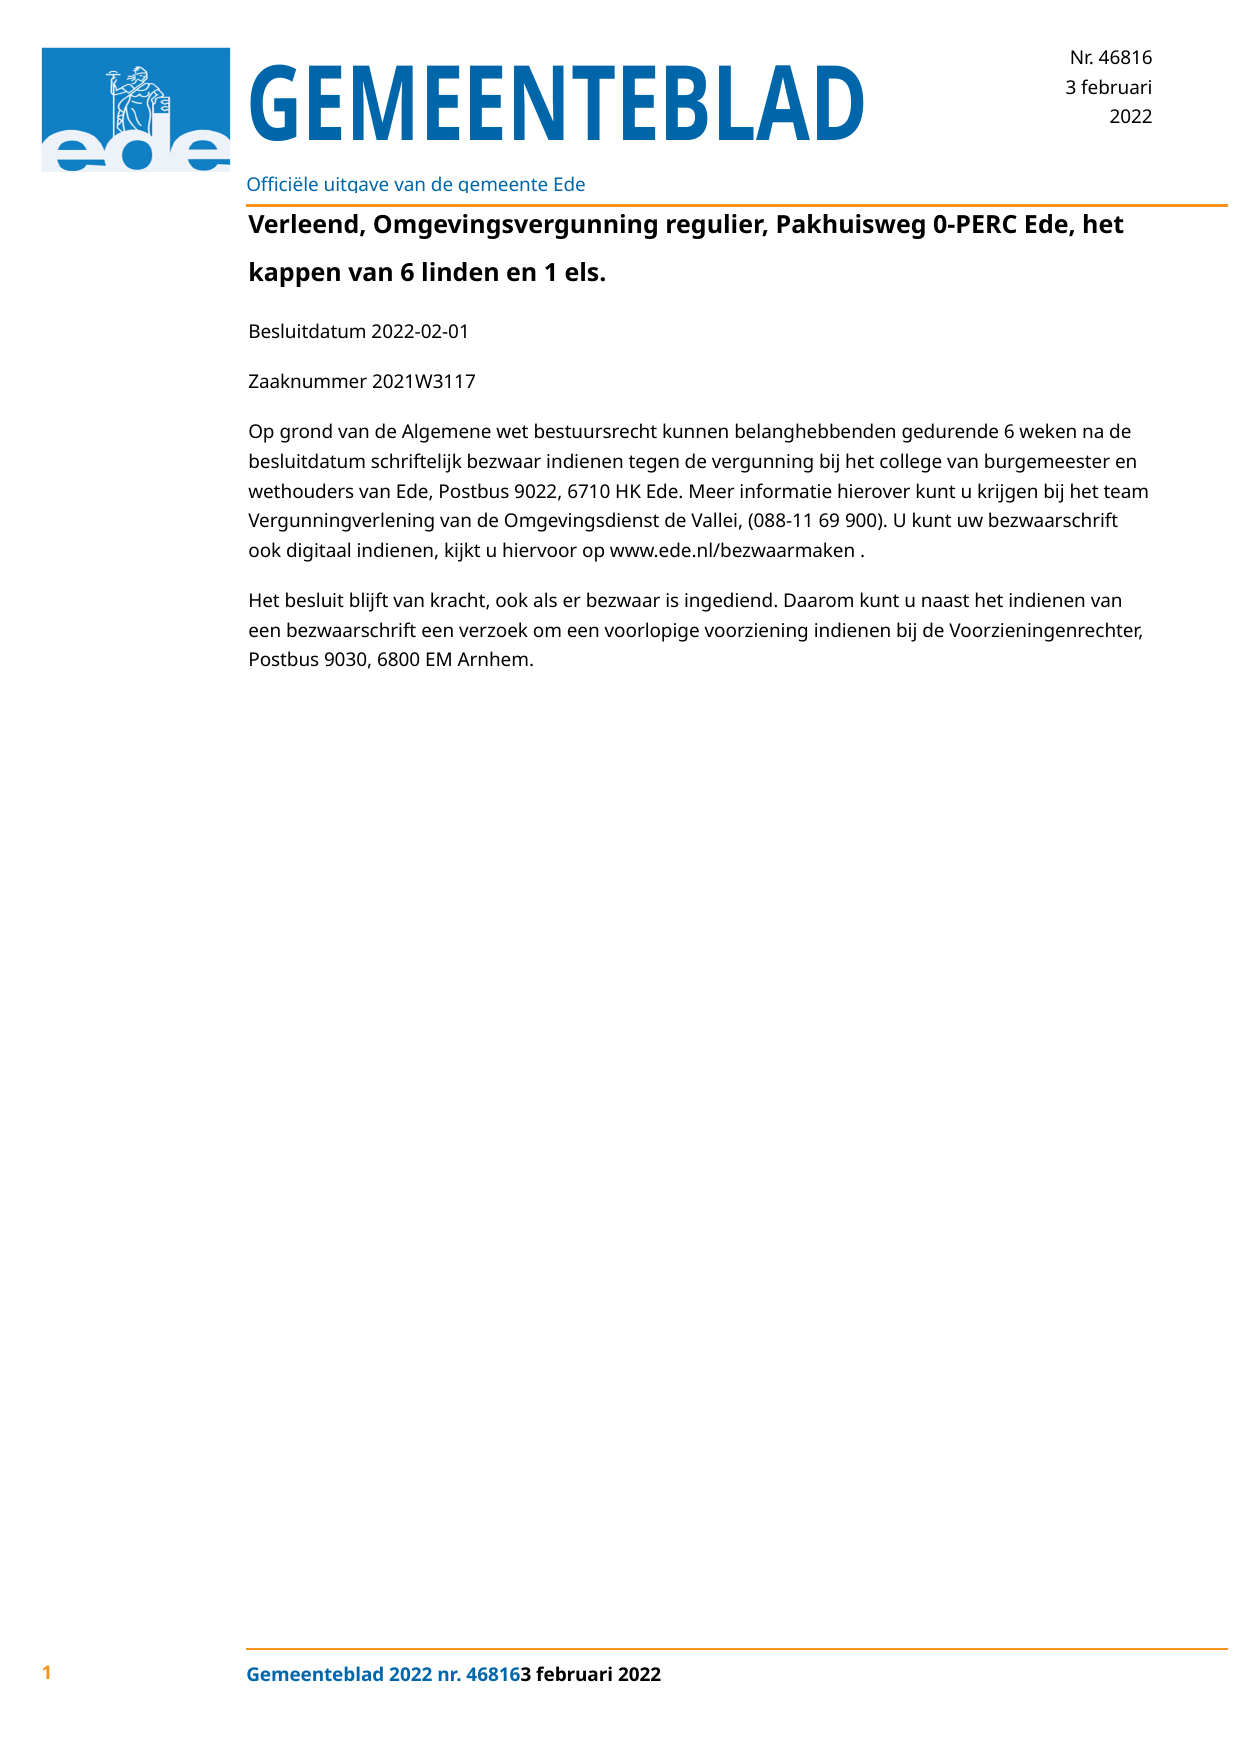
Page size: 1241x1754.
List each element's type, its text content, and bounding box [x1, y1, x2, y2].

text Verleend, Omgevingsvergunning regulier, Pakhuisweg 0-PERC Ede, het kappen van 6 linden en 1 els. [248, 207, 1152, 288]
text Besluitdatum 2022-02-01 [248, 318, 1152, 344]
text Het besluit blijft van kracht, ook als er bezwaar is ingediend. Daarom kunt u naast het indienen van een bezwaarschrift een verzoek om een voorlopige voorziening indienen bij de Voorzieningenrechter, Postbus 9030, 6800 EM Arnhem. [248, 587, 1152, 672]
text Zaaknummer 2021W3117 [248, 368, 1152, 394]
picture [41, 47, 231, 172]
text Op grond van de Algemene wet bestuursrecht kunnen belanghebbenden gedurende 6 weken na de besluitdatum schriftelijk bezwaar indienen tegen de vergunning bij het college van burgemeester en wethouders van Ede, Postbus 9022, 6710 HK Ede. Meer informatie hierover kunt u krijgen bij het team Vergunningverlening van de Omgevingsdienst de Vallei, (088-11 69 900). U kunt uw bezwaarschrift ook digitaal indienen, kijkt u hiervoor op www.ede.nl/bezwaarmaken . [248, 419, 1152, 563]
